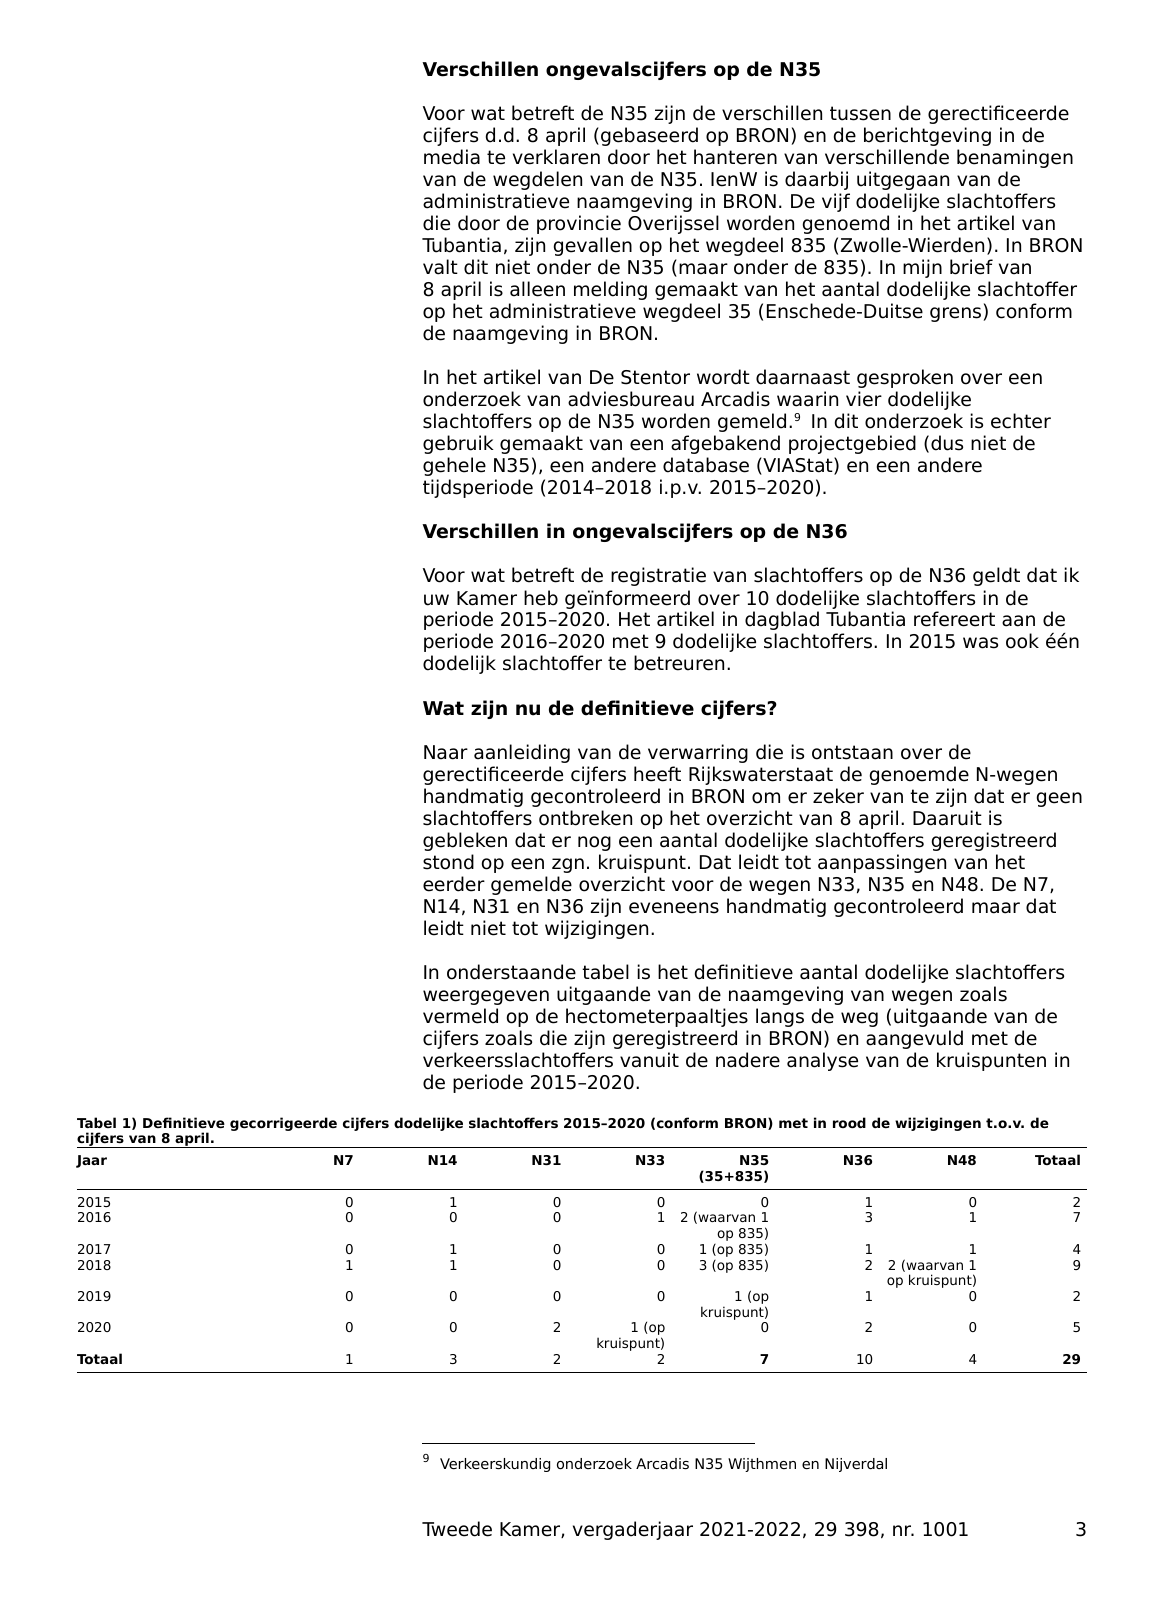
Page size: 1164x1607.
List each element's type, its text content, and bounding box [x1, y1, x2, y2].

table_cell N36 [775, 1148, 879, 1189]
table_cell Totaal [983, 1148, 1087, 1189]
table_cell 0 [567, 1190, 671, 1210]
table_cell 0 [567, 1258, 671, 1289]
table_cell 1 [775, 1190, 879, 1210]
table_cell 1 (op kruispunt) [671, 1289, 775, 1320]
table_cell 1 [256, 1352, 359, 1372]
table_cell 7 [983, 1210, 1087, 1242]
table_cell 2 [775, 1320, 879, 1352]
table_cell 0 [879, 1320, 983, 1352]
table_cell 0 [463, 1242, 567, 1257]
table_cell 4 [983, 1242, 1087, 1257]
text In het artikel van De Stentor wordt daarnaast gesproken over een onderzoek van adviesbureau Arcadis waarin vier dodelijke slachtoffers op de N35 worden gemeld. In dit onderzoek is echter gebruik gemaakt van een afgebakend projectgebied (dus niet de gehele N35), een andere database (VIAStat) en een andere tijdsperiode (2014–2018 i.p.v. 2015–2020). [422, 367, 1087, 499]
table_cell 10 [775, 1352, 879, 1372]
table_cell 0 [879, 1289, 983, 1320]
table_cell 2 [983, 1190, 1087, 1210]
table_cell 1 [879, 1242, 983, 1257]
table_cell N33 [567, 1148, 671, 1189]
table_cell 3 [360, 1352, 463, 1372]
table_cell 2 [983, 1289, 1087, 1320]
table_cell 3 (op 835) [671, 1258, 775, 1289]
table_cell 0 [463, 1289, 567, 1320]
table_cell 0 [256, 1289, 359, 1320]
table_cell 2 (waarvan 1 op kruispunt) [879, 1258, 983, 1289]
table_cell 1 [360, 1190, 463, 1210]
table_cell N14 [360, 1148, 463, 1189]
table_cell 5 [983, 1320, 1087, 1352]
table_cell 1 [879, 1210, 983, 1242]
table_cell 1 [567, 1210, 671, 1242]
table_cell 0 [360, 1289, 463, 1320]
table_cell 2015 [77, 1190, 256, 1210]
table_cell 2 [463, 1320, 567, 1352]
table_cell 1 [360, 1242, 463, 1257]
table_cell 1 [256, 1258, 359, 1289]
table_cell 9 [983, 1258, 1087, 1289]
table_cell 2019 [77, 1289, 256, 1320]
subtitle Verschillen ongevalscijfers op de N35 [422, 59, 1087, 81]
table_cell 3 [775, 1210, 879, 1242]
table_cell 0 [256, 1242, 359, 1257]
table_cell 2 [567, 1352, 671, 1372]
table_cell 4 [879, 1352, 983, 1372]
table_header Tabel 1) Definitieve gecorrigeerde cijfers dodelijke slachtoffers 2015–2020 (conform BRON) met in rood de wijzigingen t.o.v. de cijfers van 8 april. [77, 1115, 1087, 1147]
table_cell 1 [360, 1258, 463, 1289]
table_cell Jaar [77, 1148, 256, 1189]
text Voor wat betreft de N35 zijn de verschillen tussen de gerectificeerde cijfers d.d. 8 april (gebaseerd op BRON) en de berichtgeving in de media te verklaren door het hanteren van verschillende benamingen van de wegdelen van de N35. IenW is daarbij uitgegaan van de administratieve naamgeving in BRON. De vijf dodelijke slachtoffers die door de provincie Overijssel worden genoemd in het artikel van Tubantia, zijn gevallen op het wegdeel 835 (Zwolle-Wierden). In BRON valt dit niet onder de N35 (maar onder de 835). In mijn brief van 8 april is alleen melding gemaakt van het aantal dodelijke slachtoffer op het administratieve wegdeel 35 (Enschede-Duitse grens) conform de naamgeving in BRON. [422, 103, 1087, 345]
table_cell 1 [775, 1242, 879, 1257]
table_cell 7 [671, 1352, 775, 1372]
table_cell N48 [879, 1148, 983, 1189]
table_cell 0 [256, 1210, 359, 1242]
text Naar aanleiding van de verwarring die is ontstaan over de gerectificeerde cijfers heeft Rijkswaterstaat de genoemde N-wegen handmatig gecontroleerd in BRON om er zeker van te zijn dat er geen slachtoffers ontbreken op het overzicht van 8 april. Daaruit is gebleken dat er nog een aantal dodelijke slachtoffers geregistreerd stond op een zgn. kruispunt. Dat leidt tot aanpassingen van het eerder gemelde overzicht voor de wegen N33, N35 en N48. De N7, N14, N31 en N36 zijn eveneens handmatig gecontroleerd maar dat leidt niet tot wijzigingen. [422, 742, 1087, 939]
table_cell 0 [463, 1190, 567, 1210]
table_cell 0 [463, 1258, 567, 1289]
table_cell 2017 [77, 1242, 256, 1257]
text Voor wat betreft de registratie van slachtoffers op de N36 geldt dat ik uw Kamer heb geïnformeerd over 10 dodelijke slachtoffers in de periode 2015–2020. Het artikel in dagblad Tubantia refereert aan de periode 2016–2020 met 9 dodelijke slachtoffers. In 2015 was ook één dodelijk slachtoffer te betreuren. [422, 565, 1087, 675]
table_cell N7 [256, 1148, 359, 1189]
table_cell 0 [567, 1289, 671, 1320]
table_cell 0 [671, 1190, 775, 1210]
table_cell 2020 [77, 1320, 256, 1352]
table_cell N31 [463, 1148, 567, 1189]
table_cell 0 [360, 1320, 463, 1352]
subtitle Wat zijn nu de definitieve cijfers? [422, 697, 1087, 719]
table_cell 0 [567, 1242, 671, 1257]
table_cell Totaal [77, 1352, 256, 1372]
table_cell 0 [256, 1190, 359, 1210]
table_cell 2018 [77, 1258, 256, 1289]
table_cell N35 (35+835) [671, 1148, 775, 1189]
table_cell 2 [463, 1352, 567, 1372]
table_cell 2 (waarvan 1 op 835) [671, 1210, 775, 1242]
table_cell 0 [463, 1210, 567, 1242]
table_cell 0 [256, 1320, 359, 1352]
text Verkeerskundig onderzoek Arcadis N35 Wijthmen en Nijverdal [422, 1452, 1087, 1474]
table_cell 1 [775, 1289, 879, 1320]
subtitle Verschillen in ongevalscijfers op de N36 [422, 521, 1087, 543]
table_cell 1 (op 835) [671, 1242, 775, 1257]
table_cell 2 [775, 1258, 879, 1289]
table_cell 0 [360, 1210, 463, 1242]
table_cell 0 [879, 1190, 983, 1210]
text In onderstaande tabel is het definitieve aantal dodelijke slachtoffers weergegeven uitgaande van de naamgeving van wegen zoals vermeld op de hectometerpaaltjes langs de weg (uitgaande van de cijfers zoals die zijn geregistreerd in BRON) en aangevuld met de verkeersslachtoffers vanuit de nadere analyse van de kruispunten in de periode 2015–2020. [422, 962, 1087, 1093]
table_cell 2016 [77, 1210, 256, 1242]
table_cell 1 (op kruispunt) [567, 1320, 671, 1352]
table_cell 0 [671, 1320, 775, 1352]
table_cell 29 [983, 1352, 1087, 1372]
